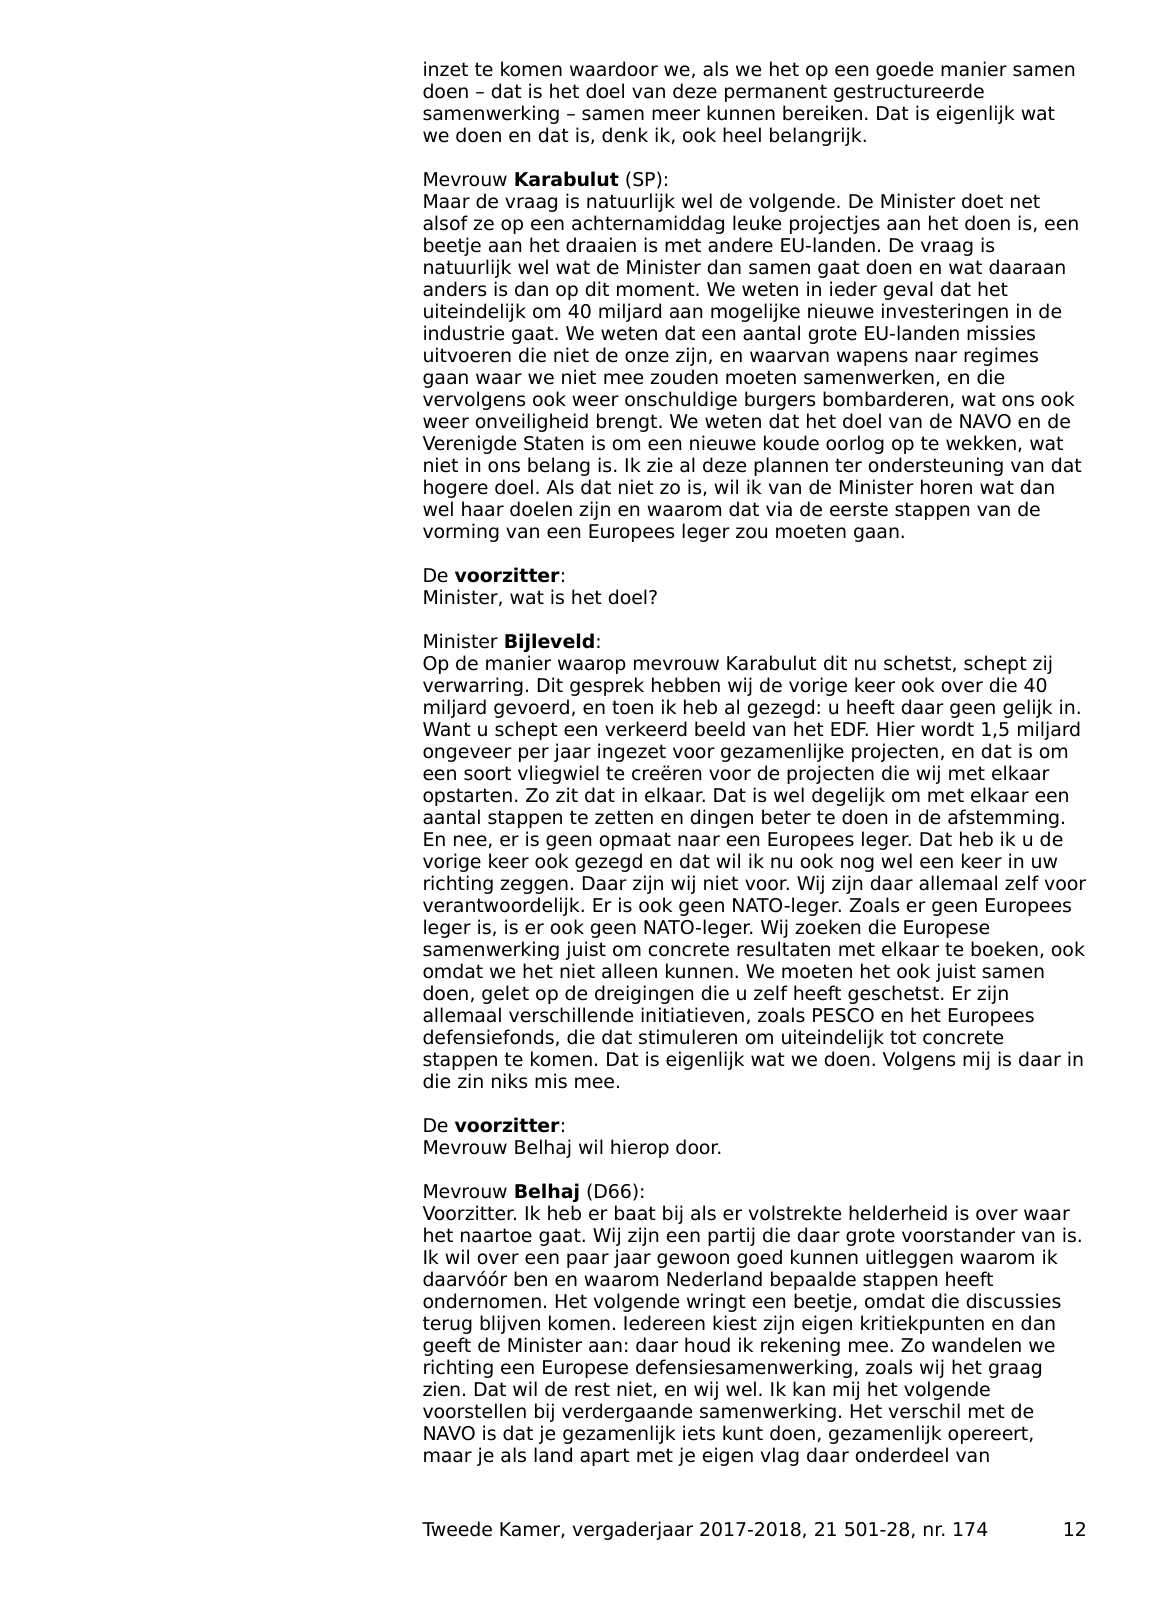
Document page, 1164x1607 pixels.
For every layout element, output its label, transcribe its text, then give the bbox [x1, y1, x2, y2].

text Minister Bijleveld: [422, 631, 1087, 653]
text Op de manier waarop mevrouw Karabulut dit nu schetst, schept zij verwarring. Dit gesprek hebben wij de vorige keer ook over die 40 miljard gevoerd, en toen ik heb al gezegd: u heeft daar geen gelijk in. Want u schept een verkeerd beeld van het EDF. Hier wordt 1,5 miljard ongeveer per jaar ingezet voor gezamenlijke projecten, en dat is om een soort vliegwiel te creëren voor de projecten die wij met elkaar opstarten. Zo zit dat in elkaar. Dat is wel degelijk om met elkaar een aantal stappen te zetten en dingen beter te doen in de afstemming. En nee, er is geen opmaat naar een Europees leger. Dat heb ik u de vorige keer ook gezegd en dat wil ik nu ook nog wel een keer in uw richting zeggen. Daar zijn wij niet voor. Wij zijn daar allemaal zelf voor verantwoordelijk. Er is ook geen NATO-leger. Zoals er geen Europees leger is, is er ook geen NATO-leger. Wij zoeken die Europese samenwerking juist om concrete resultaten met elkaar te boeken, ook omdat we het niet alleen kunnen. We moeten het ook juist samen doen, gelet op de dreigingen die u zelf heeft geschetst. Er zijn allemaal verschillende initiatieven, zoals PESCO en het Europees defensiefonds, die dat stimuleren om uiteindelijk tot concrete stappen te komen. Dat is eigenlijk wat we doen. Volgens mij is daar in die zin niks mis mee. [422, 653, 1087, 1093]
text inzet te komen waardoor we, als we het op een goede manier samen doen – dat is het doel van deze permanent gestructureerde samenwerking – samen meer kunnen bereiken. Dat is eigenlijk wat we doen en dat is, denk ik, ook heel belangrijk. [422, 59, 1087, 147]
text De voorzitter: [422, 1115, 1087, 1137]
text Minister, wat is het doel? [422, 587, 1087, 609]
text Mevrouw Karabulut (SP): [422, 169, 1087, 191]
text Voorzitter. Ik heb er baat bij als er volstrekte helderheid is over waar het naartoe gaat. Wij zijn een partij die daar grote voorstander van is. Ik wil over een paar jaar gewoon goed kunnen uitleggen waarom ik daarvóór ben en waarom Nederland bepaalde stappen heeft ondernomen. Het volgende wringt een beetje, omdat die discussies terug blijven komen. Iedereen kiest zijn eigen kritiekpunten en dan geeft de Minister aan: daar houd ik rekening mee. Zo wandelen we richting een Europese defensiesamenwerking, zoals wij het graag zien. Dat wil de rest niet, en wij wel. Ik kan mij het volgende voorstellen bij verdergaande samenwerking. Het verschil met de NAVO is dat je gezamenlijk iets kunt doen, gezamenlijk opereert, maar je als land apart met je eigen vlag daar onderdeel van [422, 1203, 1087, 1467]
text Maar de vraag is natuurlijk wel de volgende. De Minister doet net alsof ze op een achternamiddag leuke projectjes aan het doen is, een beetje aan het draaien is met andere EU-landen. De vraag is natuurlijk wel wat de Minister dan samen gaat doen en wat daaraan anders is dan op dit moment. We weten in ieder geval dat het uiteindelijk om 40 miljard aan mogelijke nieuwe investeringen in de industrie gaat. We weten dat een aantal grote EU-landen missies uitvoeren die niet de onze zijn, en waarvan wapens naar regimes gaan waar we niet mee zouden moeten samenwerken, en die vervolgens ook weer onschuldige burgers bombarderen, wat ons ook weer onveiligheid brengt. We weten dat het doel van de NAVO en de Verenigde Staten is om een nieuwe koude oorlog op te wekken, wat niet in ons belang is. Ik zie al deze plannen ter ondersteuning van dat hogere doel. Als dat niet zo is, wil ik van de Minister horen wat dan wel haar doelen zijn en waarom dat via de eerste stappen van de vorming van een Europees leger zou moeten gaan. [422, 191, 1087, 543]
text De voorzitter: [422, 565, 1087, 587]
text Mevrouw Belhaj (D66): [422, 1181, 1087, 1203]
text Mevrouw Belhaj wil hierop door. [422, 1137, 1087, 1159]
